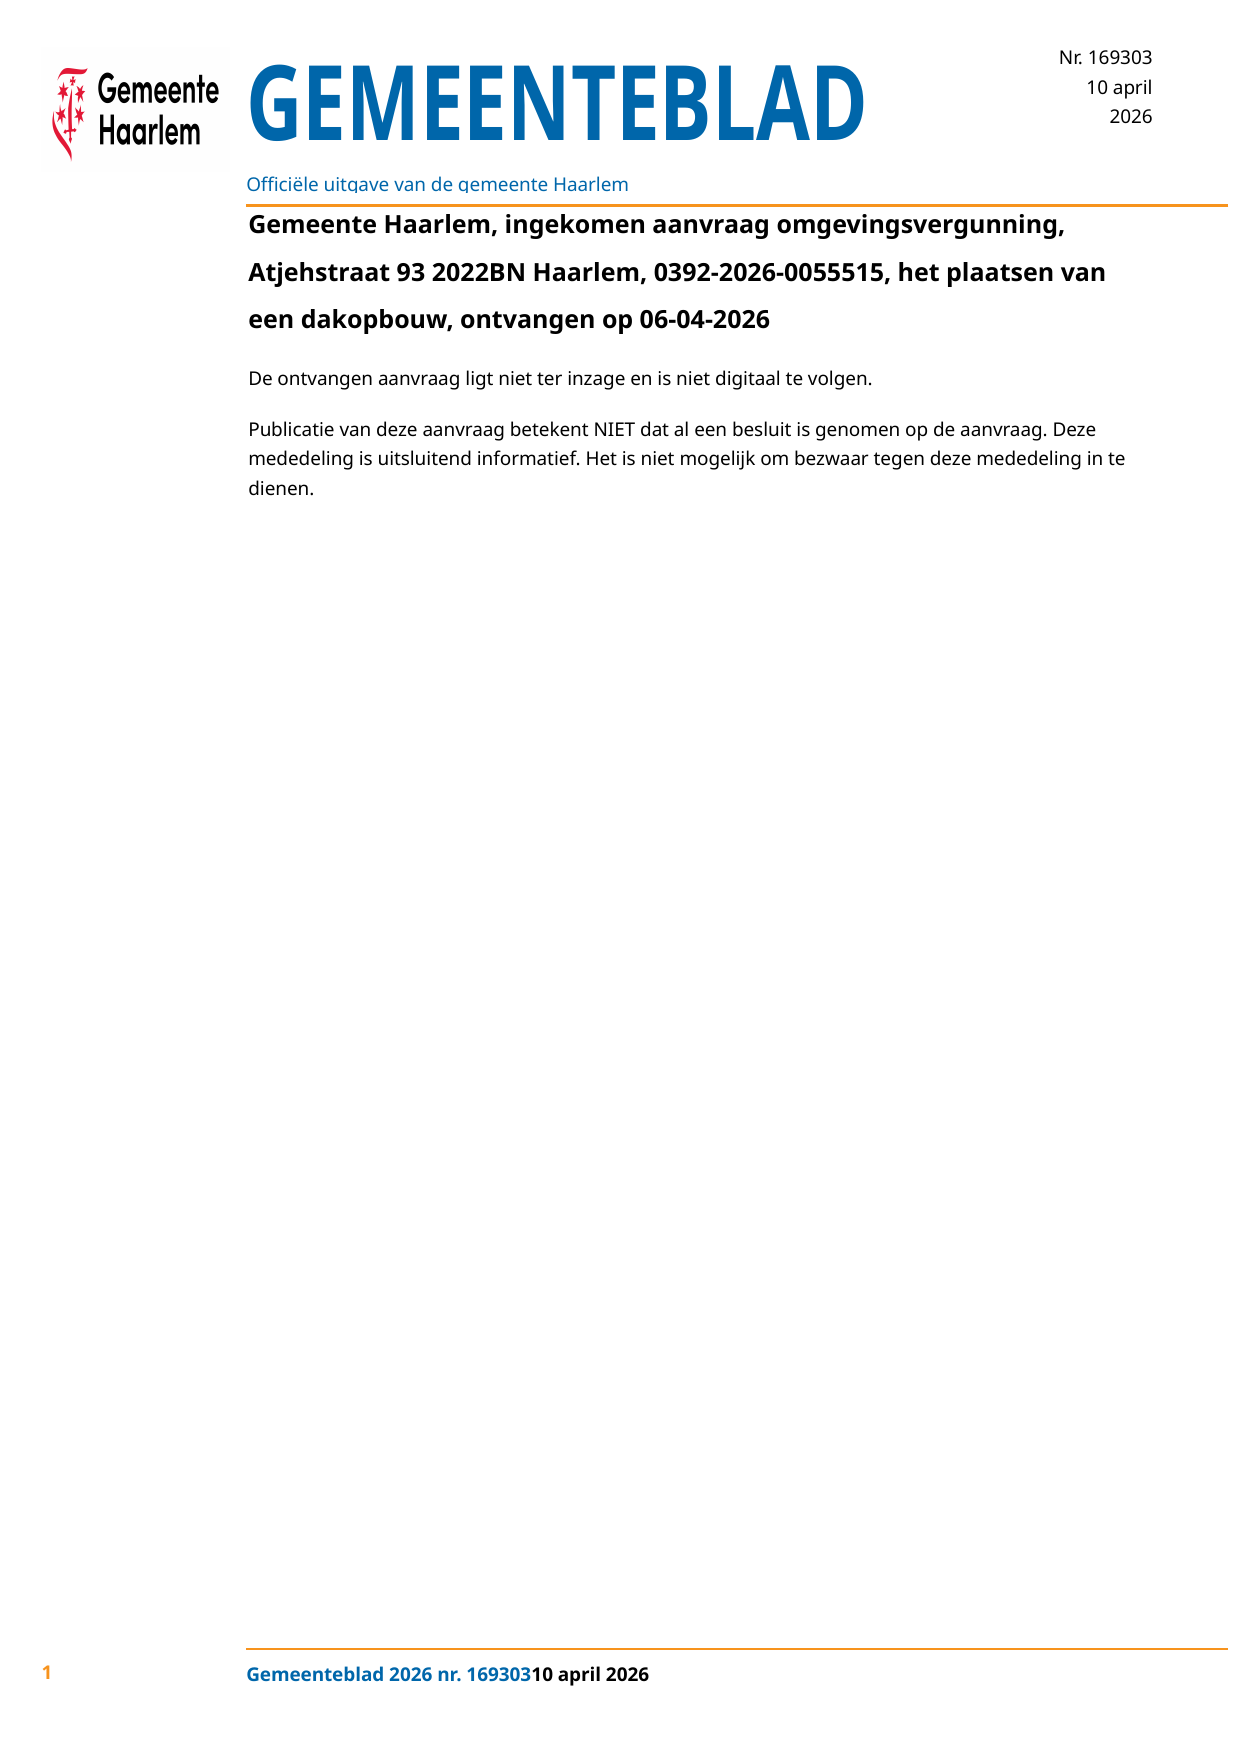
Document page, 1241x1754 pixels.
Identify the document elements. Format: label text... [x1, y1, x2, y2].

text De ontvangen aanvraag ligt niet ter inzage en is niet digitaal te volgen. [248, 366, 1152, 391]
picture [41, 47, 231, 172]
text Gemeente Haarlem, ingekomen aanvraag omgevingsvergunning, Atjehstraat 93 2022BN Haarlem, 0392-2026-0055515, het plaatsen van een dakopbouw, ontvangen op 06-04-2026 [248, 207, 1152, 336]
text Publicatie van deze aanvraag betekent NIET dat al een besluit is genomen op de aanvraag. Deze mededeling is uitsluitend informatief. Het is niet mogelijk om bezwaar tegen deze mededeling in te dienen. [248, 416, 1152, 501]
